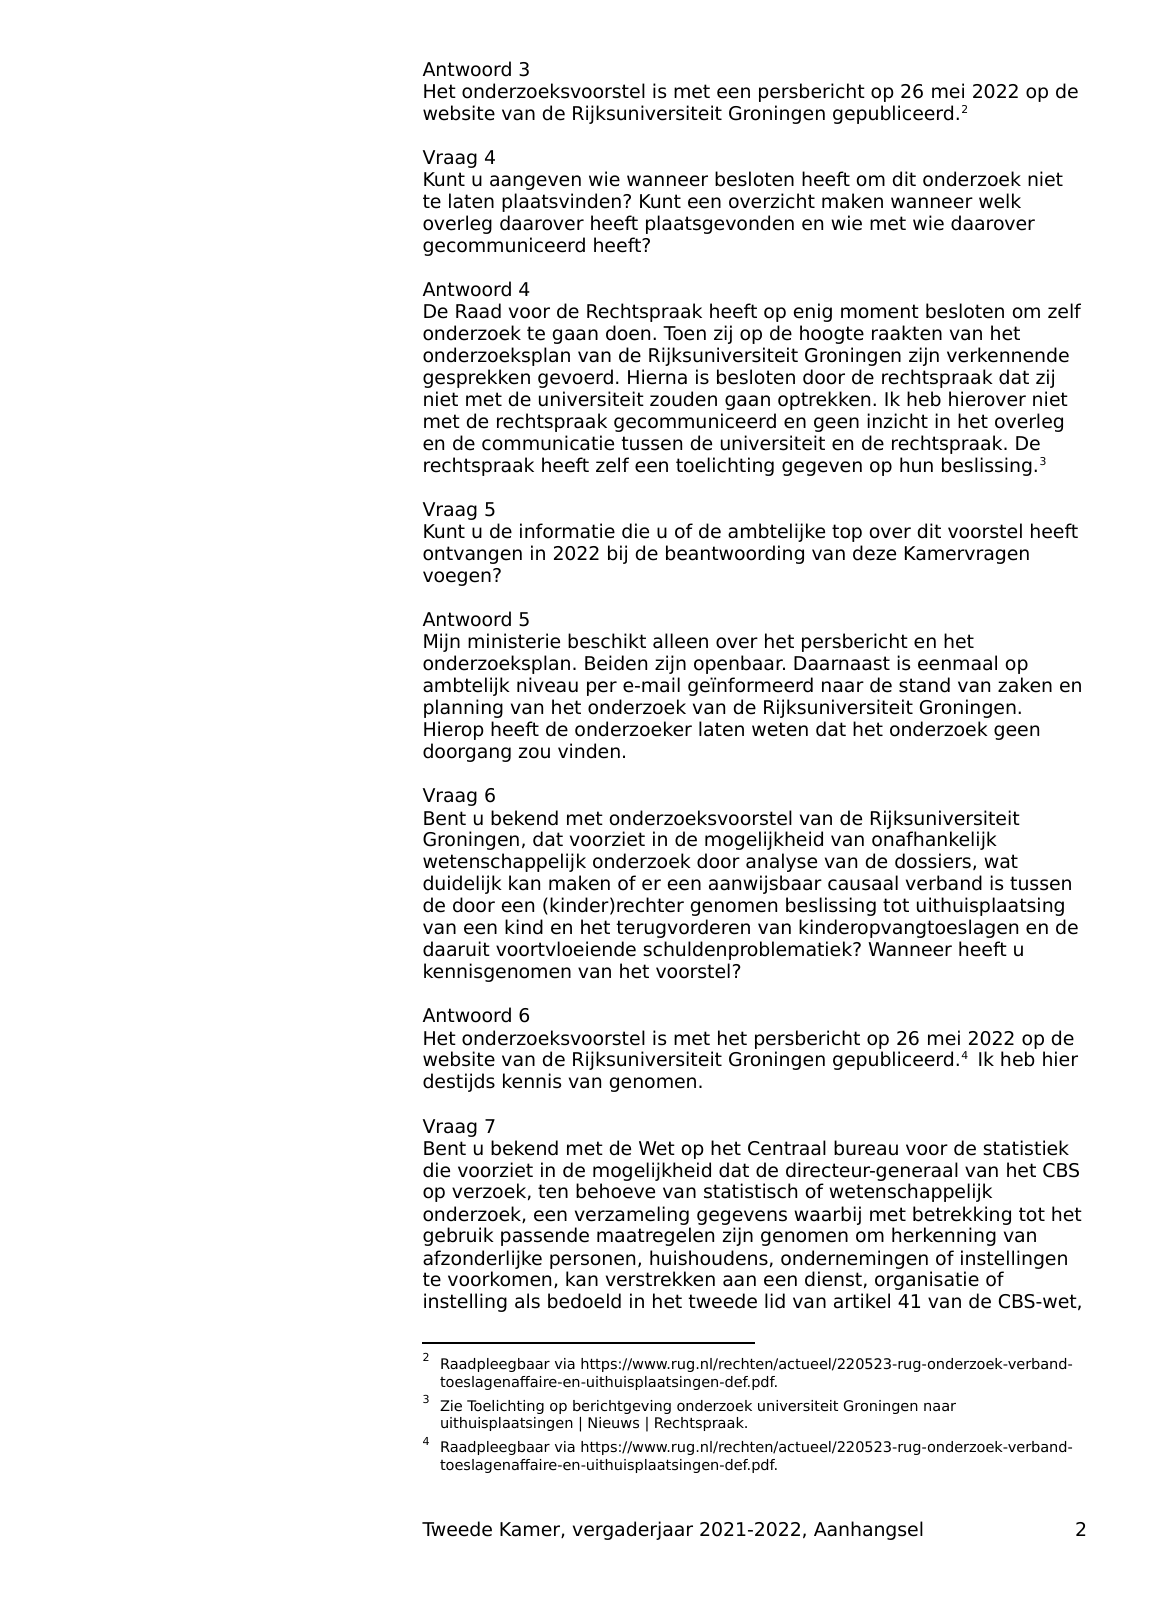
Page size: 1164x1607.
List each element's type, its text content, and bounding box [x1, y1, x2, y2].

text Antwoord 4 [422, 279, 1087, 301]
text Raadpleegbaar via https://www.rug.nl/rechten/actueel/220523-rug-onderzoek-verband-toeslagenaffaire-en-uithuisplaatsingen-def.pdf. [422, 1435, 1087, 1474]
text Kunt u de informatie die u of de ambtelijke top over dit voorstel heeft ontvangen in 2022 bij de beantwoording van deze Kamervragen voegen? [422, 521, 1087, 587]
text Vraag 7 [422, 1116, 1087, 1137]
text Raadpleegbaar via https://www.rug.nl/rechten/actueel/220523-rug-onderzoek-verband-toeslagenaffaire-en-uithuisplaatsingen-def.pdf. [422, 1352, 1087, 1391]
text Het onderzoeksvoorstel is met een persbericht op 26 mei 2022 op de website van de Rijksuniversiteit Groningen gepubliceerd. [422, 81, 1087, 125]
text Bent u bekend met onderzoeksvoorstel van de Rijksuniversiteit Groningen, dat voorziet in de mogelijkheid van onafhankelijk wetenschappelijk onderzoek door analyse van de dossiers, wat duidelijk kan maken of er een aanwijsbaar causaal verband is tussen de door een (kinder)rechter genomen beslissing tot uithuisplaatsing van een kind en het terugvorderen van kinderopvangtoeslagen en de daaruit voortvloeiende schuldenproblematiek? Wanneer heeft u kennisgenomen van het voorstel? [422, 807, 1087, 983]
text Zie Toelichting op berichtgeving onderzoek universiteit Groningen naar uithuisplaatsingen | Nieuws | Rechtspraak. [422, 1393, 1087, 1432]
text Vraag 4 [422, 147, 1087, 169]
text Bent u bekend met de Wet op het Centraal bureau voor de statistiek die voorziet in de mogelijkheid dat de directeur-generaal van het CBS op verzoek, ten behoeve van statistisch of wetenschappelijk onderzoek, een verzameling gegevens waarbij met betrekking tot het gebruik passende maatregelen zijn genomen om herkenning van afzonderlijke personen, huishoudens, ondernemingen of instellingen te voorkomen, kan verstrekken aan een dienst, organisatie of instelling als bedoeld in het tweede lid van artikel 41 van de CBS-wet, [422, 1137, 1087, 1313]
text Antwoord 6 [422, 1005, 1087, 1027]
text De Raad voor de Rechtspraak heeft op enig moment besloten om zelf onderzoek te gaan doen. Toen zij op de hoogte raakten van het onderzoeksplan van de Rijksuniversiteit Groningen zijn verkennende gesprekken gevoerd. Hierna is besloten door de rechtspraak dat zij niet met de universiteit zouden gaan optrekken. Ik heb hierover niet met de rechtspraak gecommuniceerd en geen inzicht in het overleg en de communicatie tussen de universiteit en de rechtspraak. De rechtspraak heeft zelf een toelichting gegeven op hun beslissing. [422, 301, 1087, 477]
text Vraag 5 [422, 499, 1087, 521]
text Het onderzoeksvoorstel is met het persbericht op 26 mei 2022 op de website van de Rijksuniversiteit Groningen gepubliceerd. Ik heb hier destijds kennis van genomen. [422, 1027, 1087, 1093]
text Kunt u aangeven wie wanneer besloten heeft om dit onderzoek niet te laten plaatsvinden? Kunt een overzicht maken wanneer welk overleg daarover heeft plaatsgevonden en wie met wie daarover gecommuniceerd heeft? [422, 169, 1087, 257]
text Antwoord 3 [422, 59, 1087, 81]
text Antwoord 5 [422, 609, 1087, 631]
text Mijn ministerie beschikt alleen over het persbericht en het onderzoeksplan. Beiden zijn openbaar. Daarnaast is eenmaal op ambtelijk niveau per e-mail geïnformeerd naar de stand van zaken en planning van het onderzoek van de Rijksuniversiteit Groningen. Hierop heeft de onderzoeker laten weten dat het onderzoek geen doorgang zou vinden. [422, 631, 1087, 763]
text Vraag 6 [422, 785, 1087, 807]
